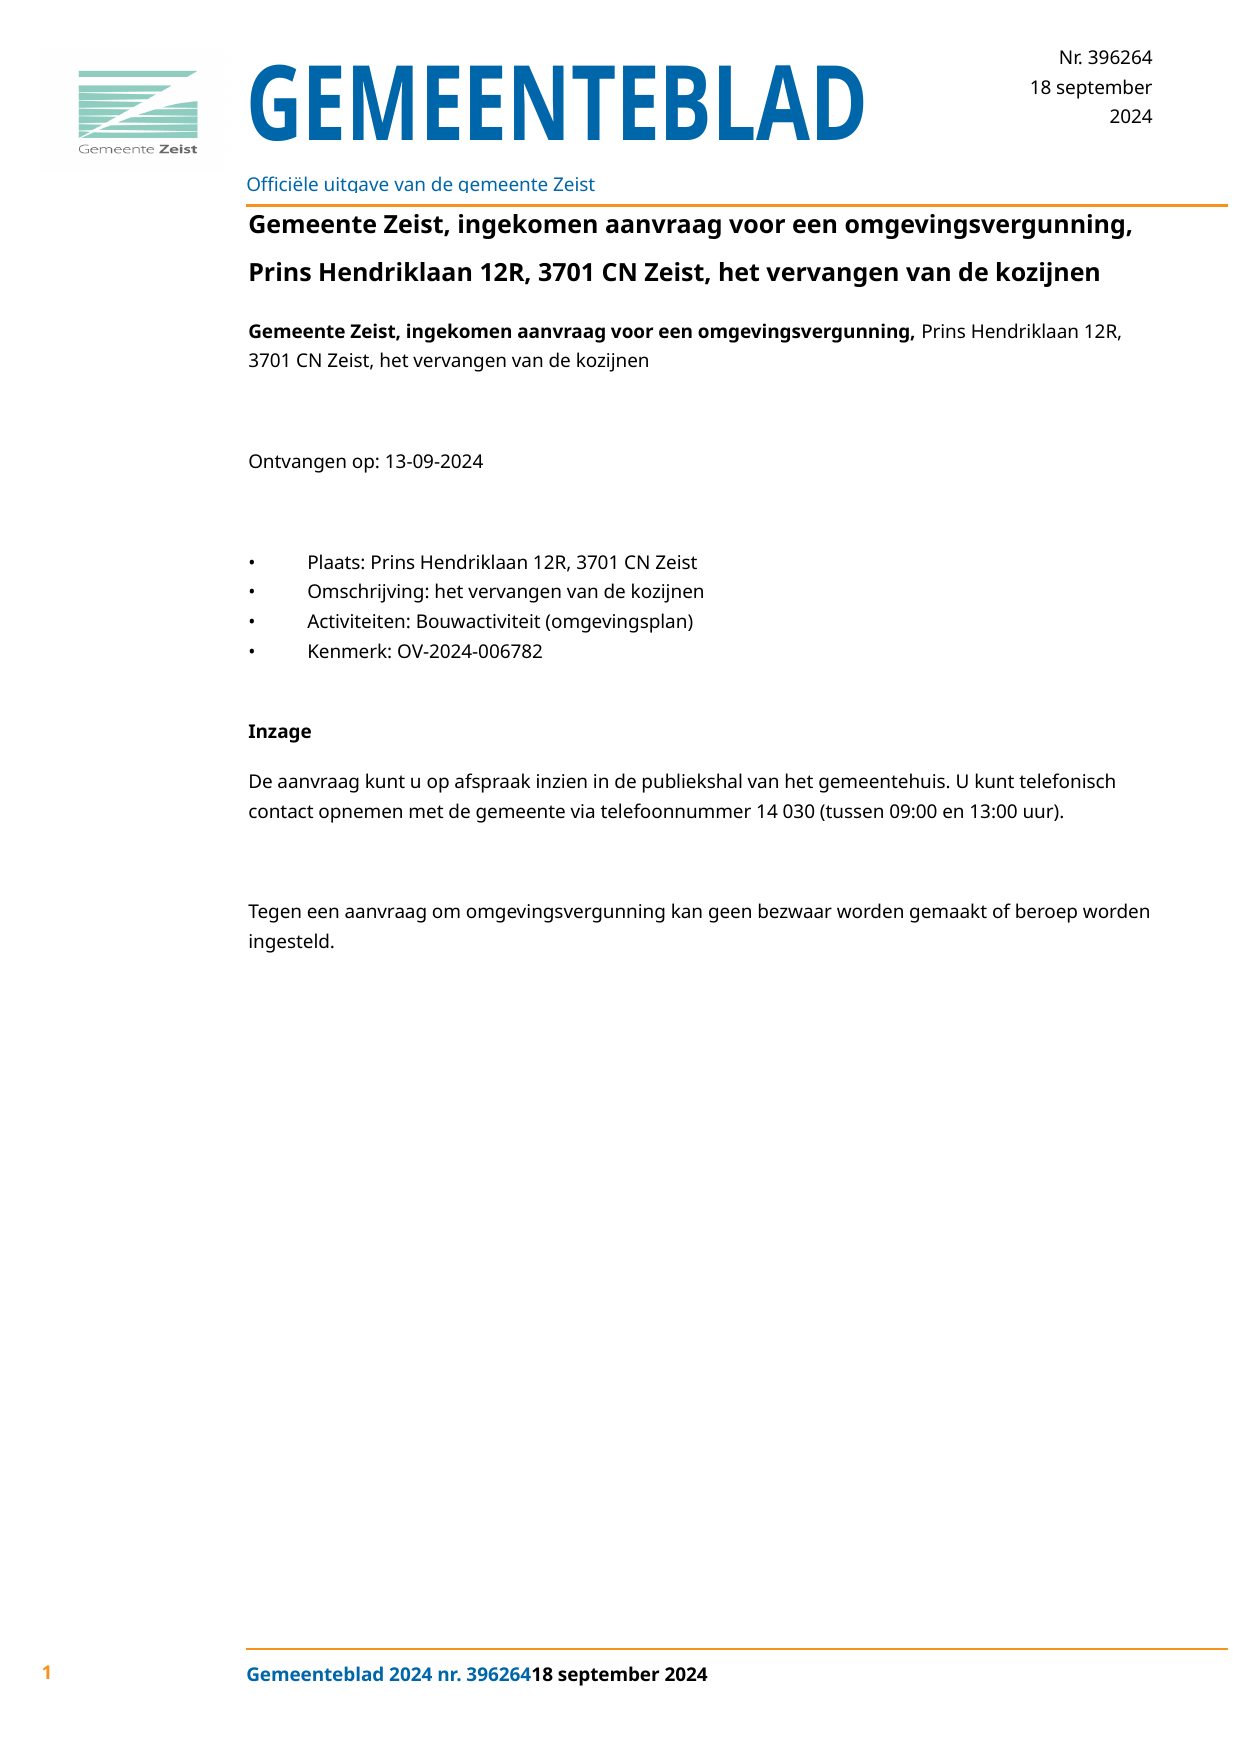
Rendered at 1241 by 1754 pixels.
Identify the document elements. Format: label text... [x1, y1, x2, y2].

text Inzage [248, 718, 1152, 744]
text Tegen een aanvraag om omgevingsvergunning kan geen bezwaar worden gemaakt of beroep worden ingesteld. [248, 899, 1152, 954]
list Omschrijving: het vervangen van de kozijnen [248, 579, 1152, 604]
text De aanvraag kunt u op afspraak inzien in de publiekshal van het gemeentehuis. U kunt telefonisch contact opnemen met de gemeente via telefoonnummer 14 030 (tussen 09:00 en 13:00 uur). [248, 768, 1152, 824]
text Ontvangen op: 13-09-2024 [248, 448, 1152, 474]
text Gemeente Zeist, ingekomen aanvraag voor een omgevingsvergunning, Prins Hendriklaan 12R, 3701 CN Zeist, het vervangen van de kozijnen [248, 318, 1152, 373]
text Gemeente Zeist, ingekomen aanvraag voor een omgevingsvergunning, Prins Hendriklaan 12R, 3701 CN Zeist, het vervangen van de kozijnen [248, 207, 1152, 288]
list Kenmerk: OV-2024-006782 [248, 638, 1152, 664]
list Activiteiten: Bouwactiviteit (omgevingsplan) [248, 608, 1152, 634]
list Plaats: Prins Hendriklaan 12R, 3701 CN Zeist [248, 549, 1152, 575]
picture [41, 47, 231, 172]
